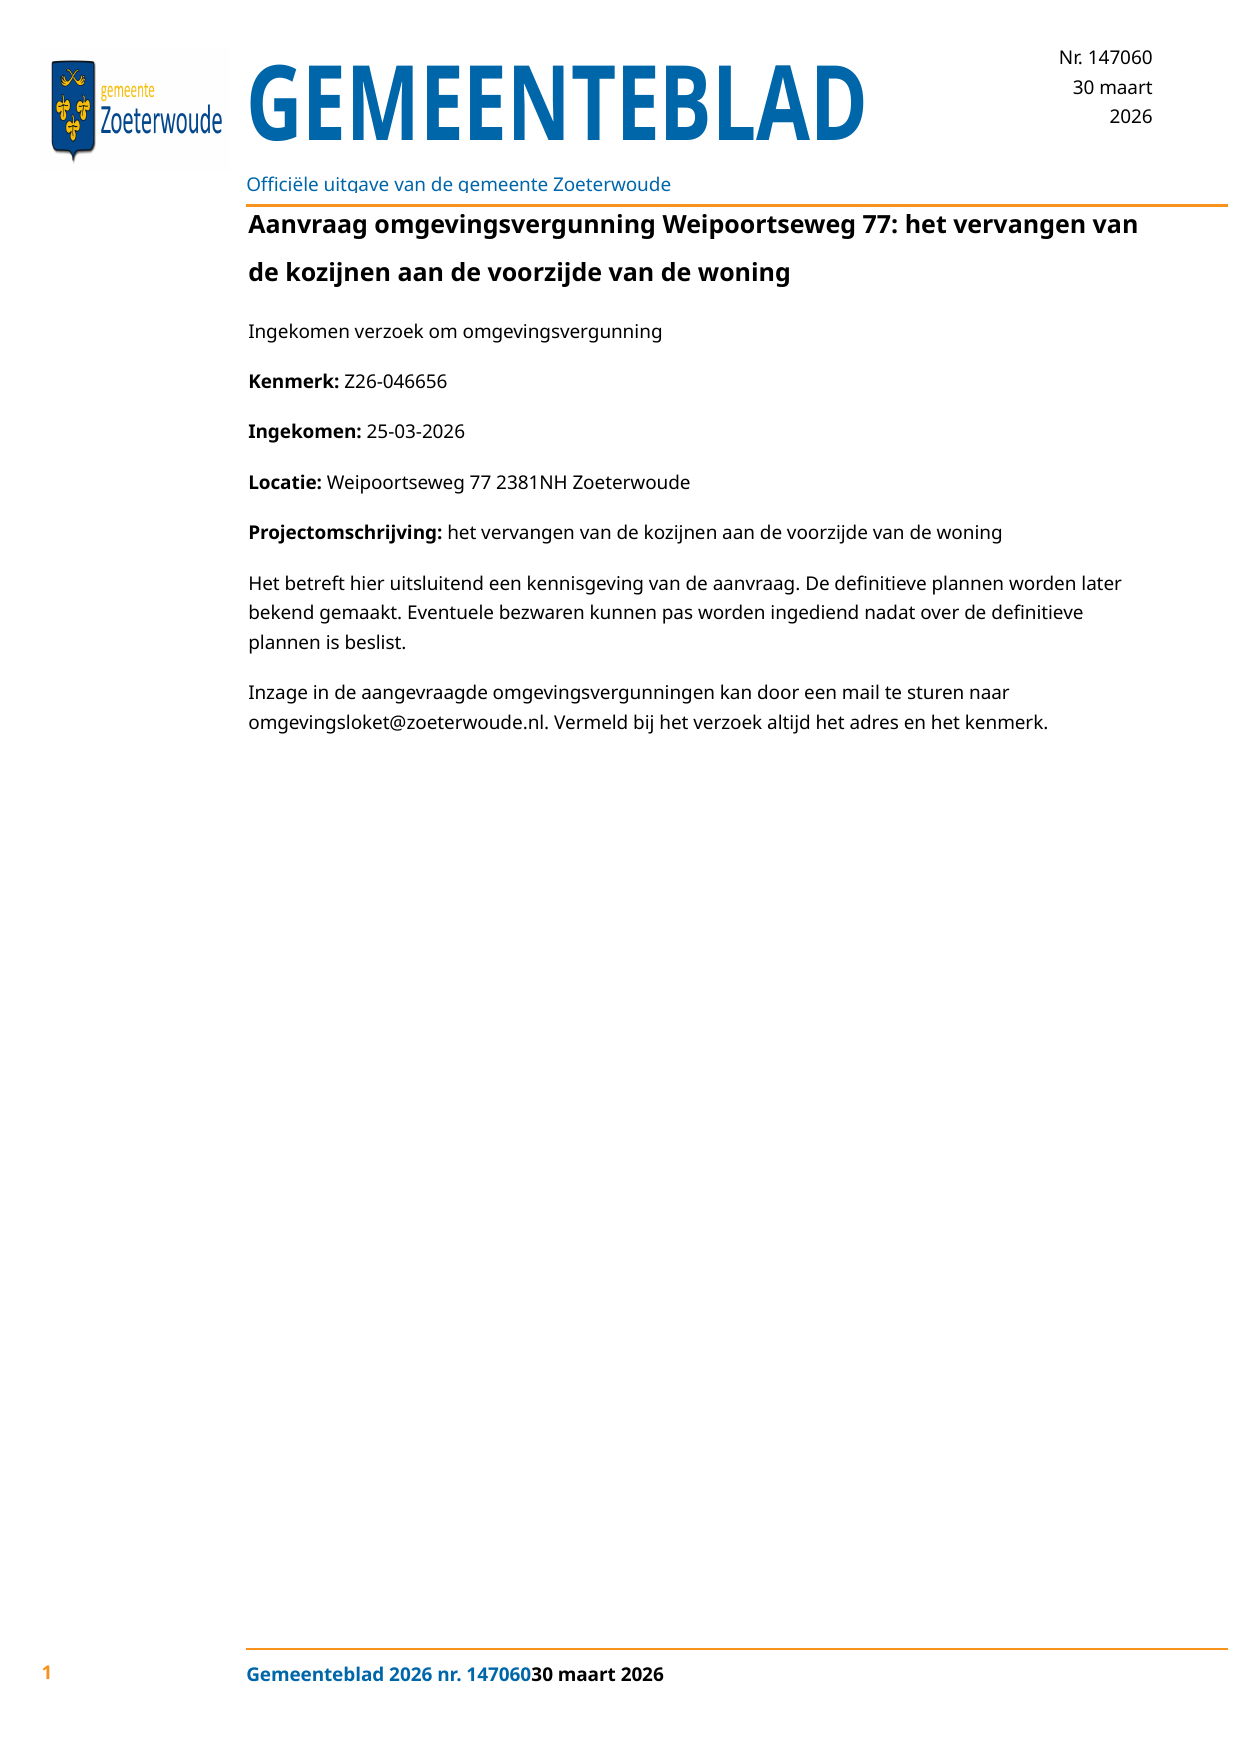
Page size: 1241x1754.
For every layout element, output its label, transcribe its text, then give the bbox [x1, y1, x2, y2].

text Het betreft hier uitsluitend een kennisgeving van de aanvraag. De definitieve plannen worden later bekend gemaakt. Eventuele bezwaren kunnen pas worden ingediend nadat over de definitieve plannen is beslist. [248, 570, 1152, 655]
text Ingekomen: 25-03-2026 [248, 419, 1152, 444]
text Kenmerk: Z26-046656 [248, 368, 1152, 394]
text Aanvraag omgevingsvergunning Weipoortseweg 77: het vervangen van de kozijnen aan de voorzijde van de woning [248, 207, 1152, 288]
text Ingekomen verzoek om omgevingsvergunning [248, 318, 1152, 344]
text Inzage in de aangevraagde omgevingsvergunningen kan door een mail te sturen naar omgevingsloket@zoeterwoude.nl. Vermeld bij het verzoek altijd het adres en het kenmerk. [248, 679, 1152, 735]
picture [41, 47, 231, 172]
text Projectomschrijving: het vervangen van de kozijnen aan de voorzijde van de woning [248, 519, 1152, 545]
text Locatie: Weipoortseweg 77 2381NH Zoeterwoude [248, 469, 1152, 495]
